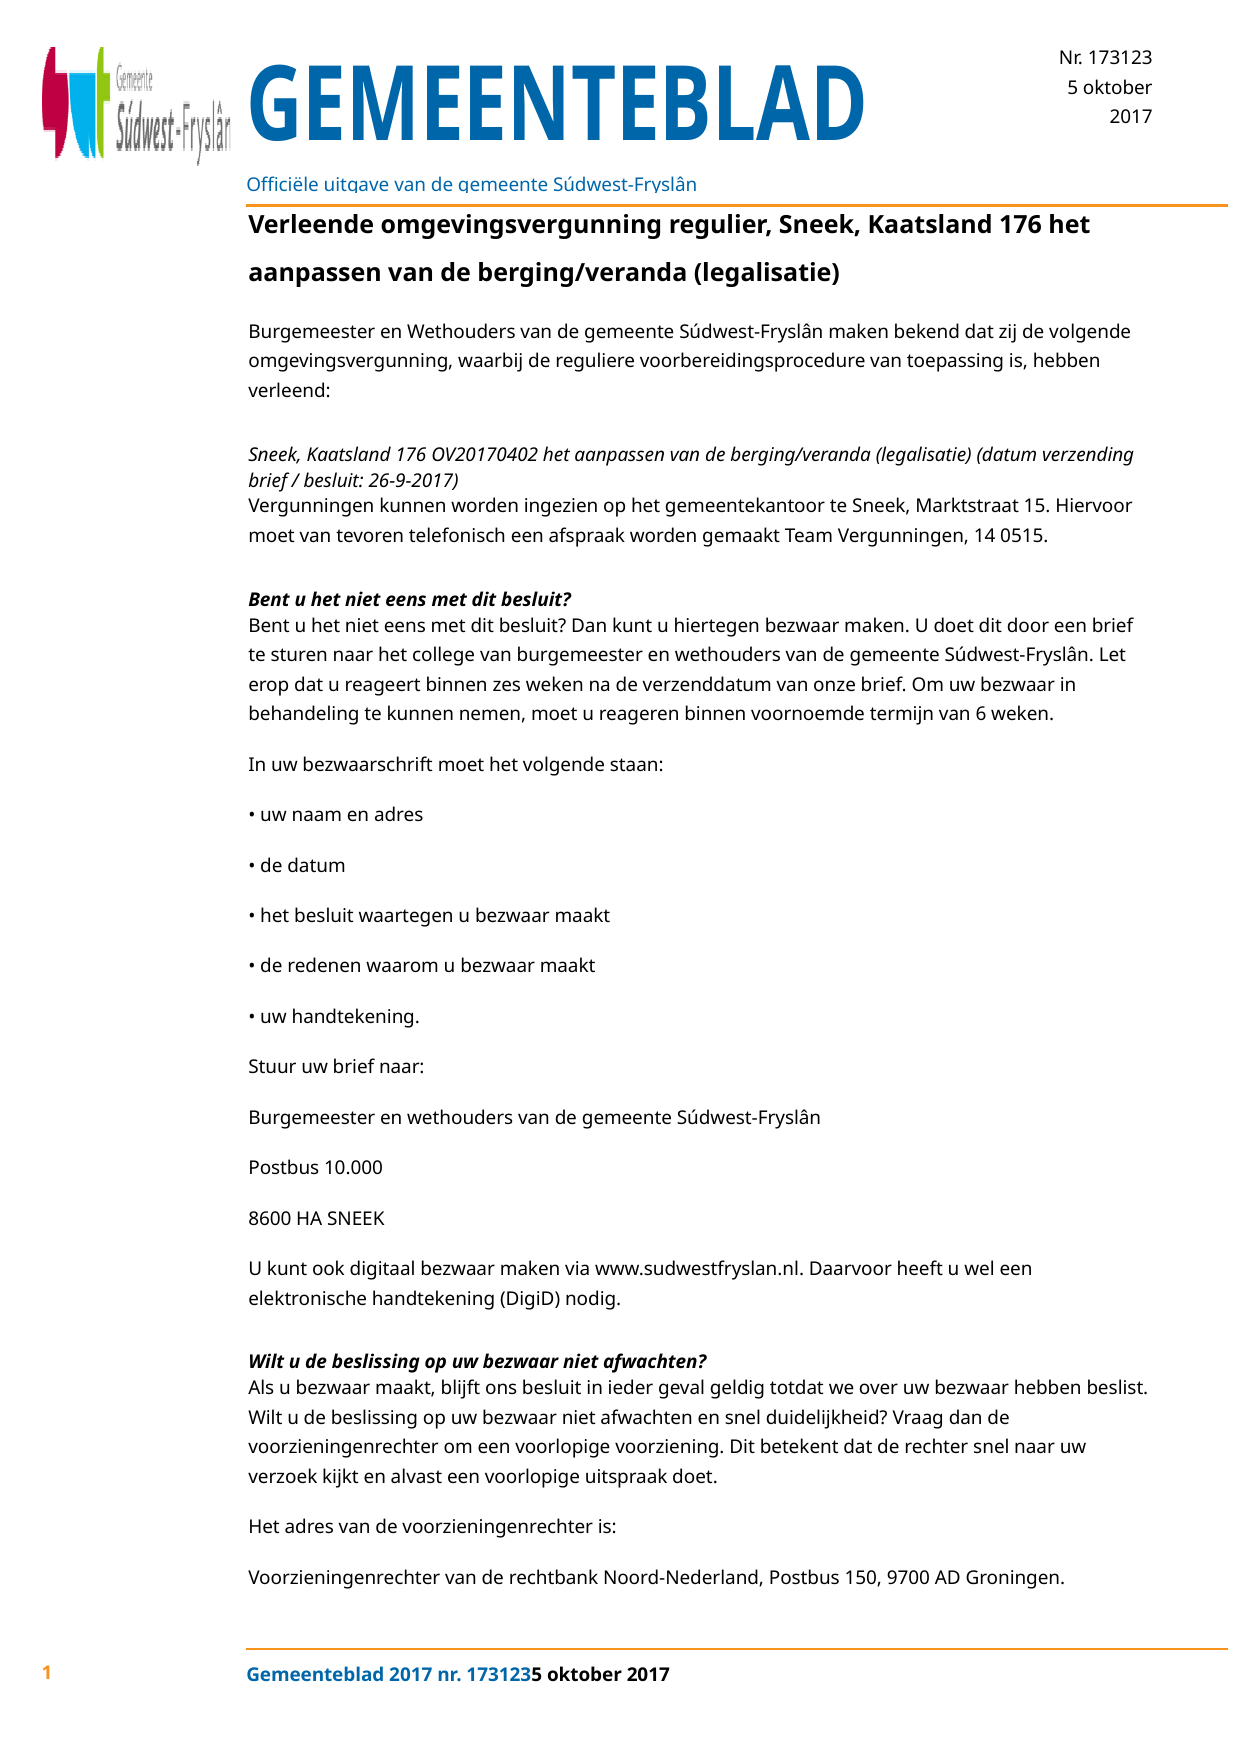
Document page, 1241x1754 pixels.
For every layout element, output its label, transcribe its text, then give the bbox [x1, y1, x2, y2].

text • de redenen waarom u bezwaar maakt [248, 953, 1152, 978]
text Bent u het niet eens met dit besluit? Dan kunt u hiertegen bezwaar maken. U doet dit door een brief te sturen naar het college van burgemeester en wethouders van de gemeente Súdwest-Fryslân. Let erop dat u reageert binnen zes weken na de verzenddatum van onze brief. Om uw bezwaar in behandeling te kunnen nemen, moet u reageren binnen voornoemde termijn van 6 weken. [248, 612, 1152, 726]
text Het adres van de voorzieningenrechter is: [248, 1513, 1152, 1539]
text Postbus 10.000 [248, 1154, 1152, 1180]
text Verleende omgevingsvergunning regulier, Sneek, Kaatsland 176 het aanpassen van de berging/veranda (legalisatie) [248, 207, 1152, 288]
text U kunt ook digitaal bezwaar maken via www.sudwestfryslan.nl. Daarvoor heeft u wel een elektronische handtekening (DigiD) nodig. [248, 1255, 1152, 1310]
text In uw bezwaarschrift moet het volgende staan: [248, 751, 1152, 777]
text • de datum [248, 852, 1152, 877]
text Voorzieningenrechter van de rechtbank Noord-Nederland, Postbus 150, 9700 AD Groningen. [248, 1564, 1152, 1590]
text Als u bezwaar maakt, blijft ons besluit in ieder geval geldig totdat we over uw bezwaar hebben beslist. Wilt u de beslissing op uw bezwaar niet afwachten en snel duidelijkheid? Vraag dan de voorzieningenrechter om een voorlopige voorziening. Dit betekent dat de rechter snel naar uw verzoek kijkt en alvast een voorlopige uitspraak doet. [248, 1374, 1152, 1489]
text Vergunningen kunnen worden ingezien op het gemeentekantoor te Sneek, Marktstraat 15. Hiervoor moet van tevoren telefonisch een afspraak worden gemaakt Team Vergunningen, 14 0515. [248, 492, 1152, 548]
text Sneek, Kaatsland 176 OV20170402 het aanpassen van de berging/veranda (legalisatie) (datum verzending brief / besluit: 26-9-2017) [248, 441, 1152, 492]
picture [41, 47, 231, 172]
text 8600 HA SNEEK [248, 1205, 1152, 1230]
text Burgemeester en Wethouders van de gemeente Súdwest-Fryslân maken bekend dat zij de volgende omgevingsvergunning, waarbij de reguliere voorbereidingsprocedure van toepassing is, hebben verleend: [248, 318, 1152, 403]
text • uw handtekening. [248, 1003, 1152, 1029]
text Bent u het niet eens met dit besluit? [248, 586, 1152, 612]
text • het besluit waartegen u bezwaar maakt [248, 902, 1152, 928]
text Burgemeester en wethouders van de gemeente Súdwest-Fryslân [248, 1104, 1152, 1129]
text Wilt u de beslissing op uw bezwaar niet afwachten? [248, 1349, 1152, 1374]
text Stuur uw brief naar: [248, 1053, 1152, 1079]
text • uw naam en adres [248, 801, 1152, 827]
